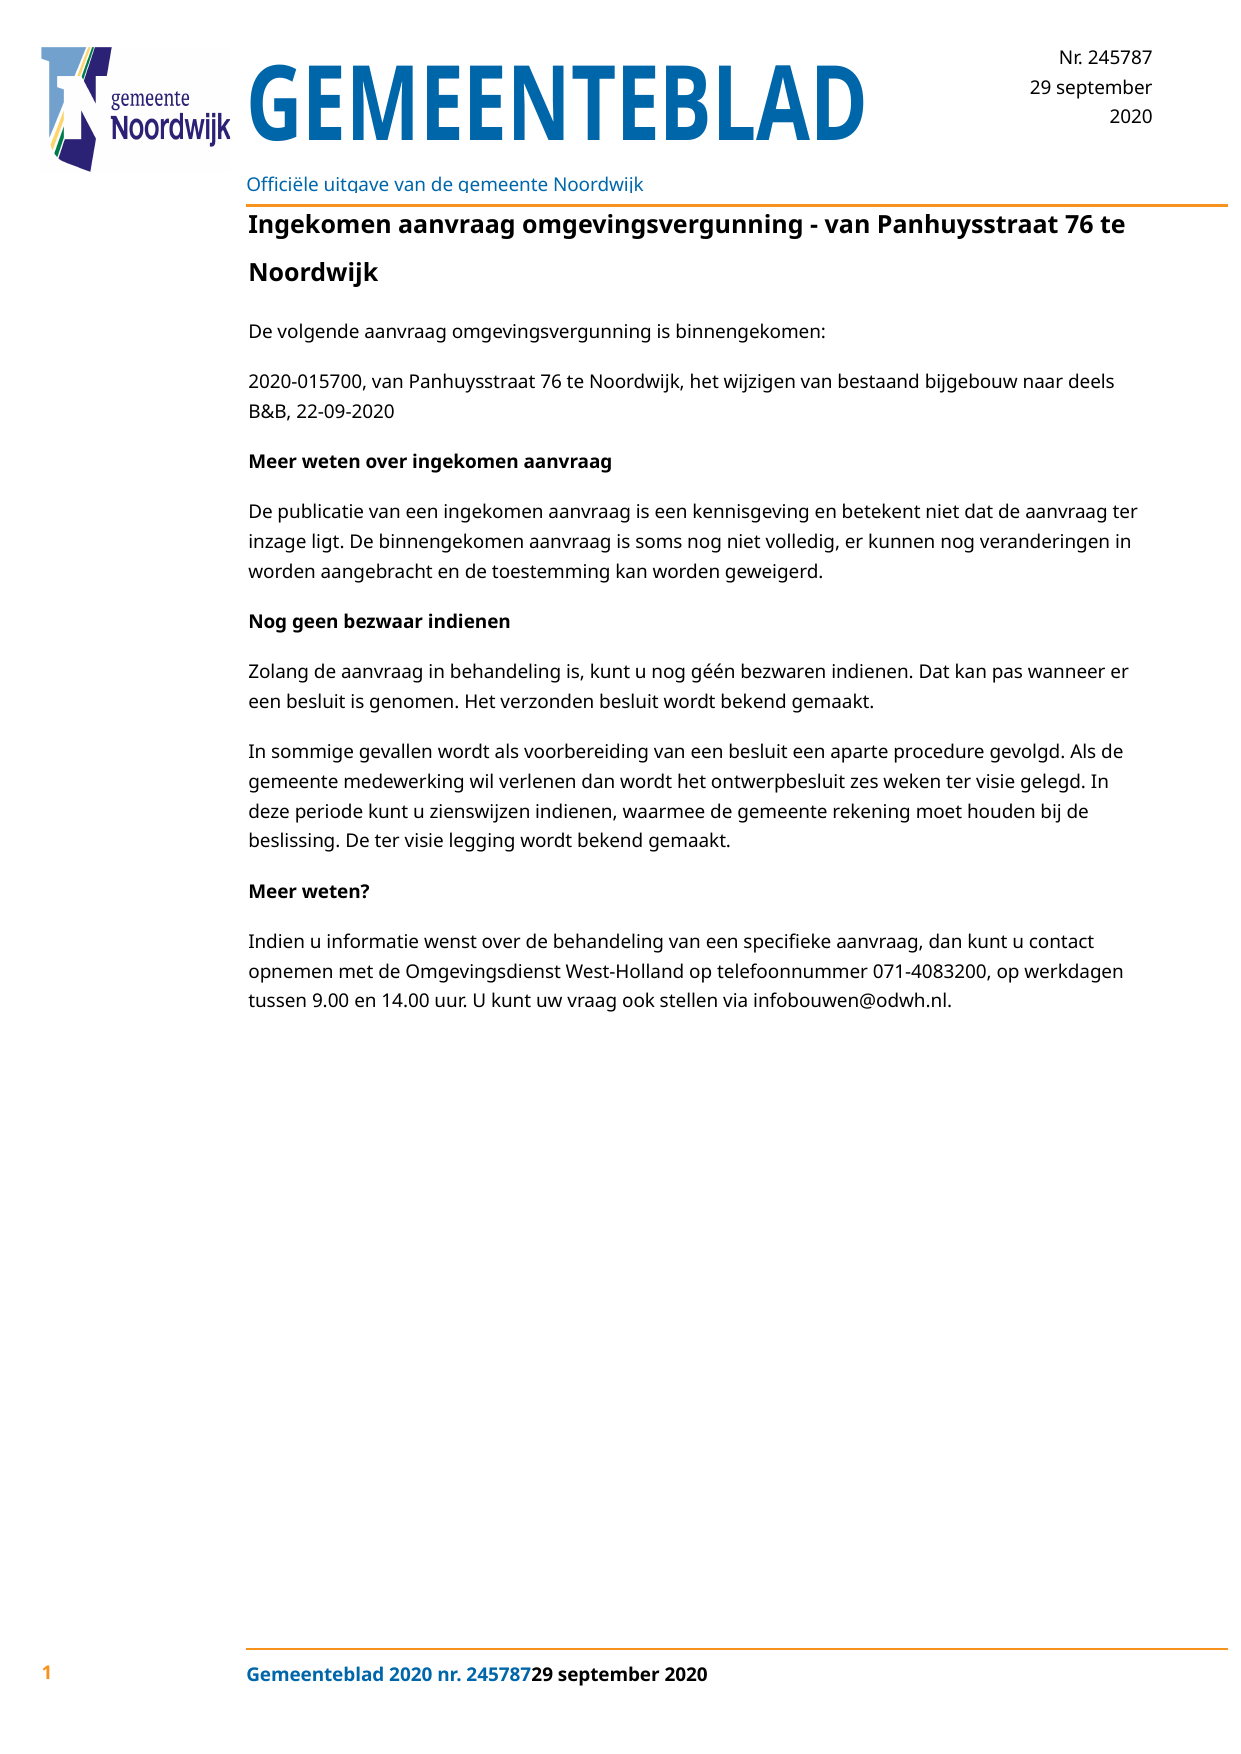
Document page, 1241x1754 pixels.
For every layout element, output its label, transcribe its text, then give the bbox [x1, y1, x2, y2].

text De volgende aanvraag omgevingsvergunning is binnengekomen: [248, 318, 1152, 344]
text Zolang de aanvraag in behandeling is, kunt u nog géén bezwaren indienen. Dat kan pas wanneer er een besluit is genomen. Het verzonden besluit wordt bekend gemaakt. [248, 659, 1152, 714]
text 2020-015700, van Panhuysstraat 76 te Noordwijk, het wijzigen van bestaand bijgebouw naar deels B&B, 22-09-2020 [248, 368, 1152, 424]
text Indien u informatie wenst over de behandeling van een specifieke aanvraag, dan kunt u contact opnemen met de Omgevingsdienst West-Holland op telefoonnummer 071-4083200, op werkdagen tussen 9.00 en 14.00 uur. U kunt uw vraag ook stellen via infobouwen@odwh.nl. [248, 928, 1152, 1013]
text De publicatie van een ingekomen aanvraag is een kennisgeving en betekent niet dat de aanvraag ter inzage ligt. De binnengekomen aanvraag is soms nog niet volledig, er kunnen nog veranderingen in worden aangebracht en de toestemming kan worden geweigerd. [248, 499, 1152, 584]
text In sommige gevallen wordt als voorbereiding van een besluit een aparte procedure gevolgd. Als de gemeente medewerking wil verlenen dan wordt het ontwerpbesluit zes weken ter visie gelegd. In deze periode kunt u zienswijzen indienen, waarmee de gemeente rekening moet houden bij de beslissing. De ter visie legging wordt bekend gemaakt. [248, 739, 1152, 853]
text Ingekomen aanvraag omgevingsvergunning - van Panhuysstraat 76 te Noordwijk [248, 207, 1152, 288]
text Nog geen bezwaar indienen [248, 608, 1152, 634]
text Meer weten? [248, 878, 1152, 904]
picture [41, 47, 231, 172]
text Meer weten over ingekomen aanvraag [248, 448, 1152, 474]
